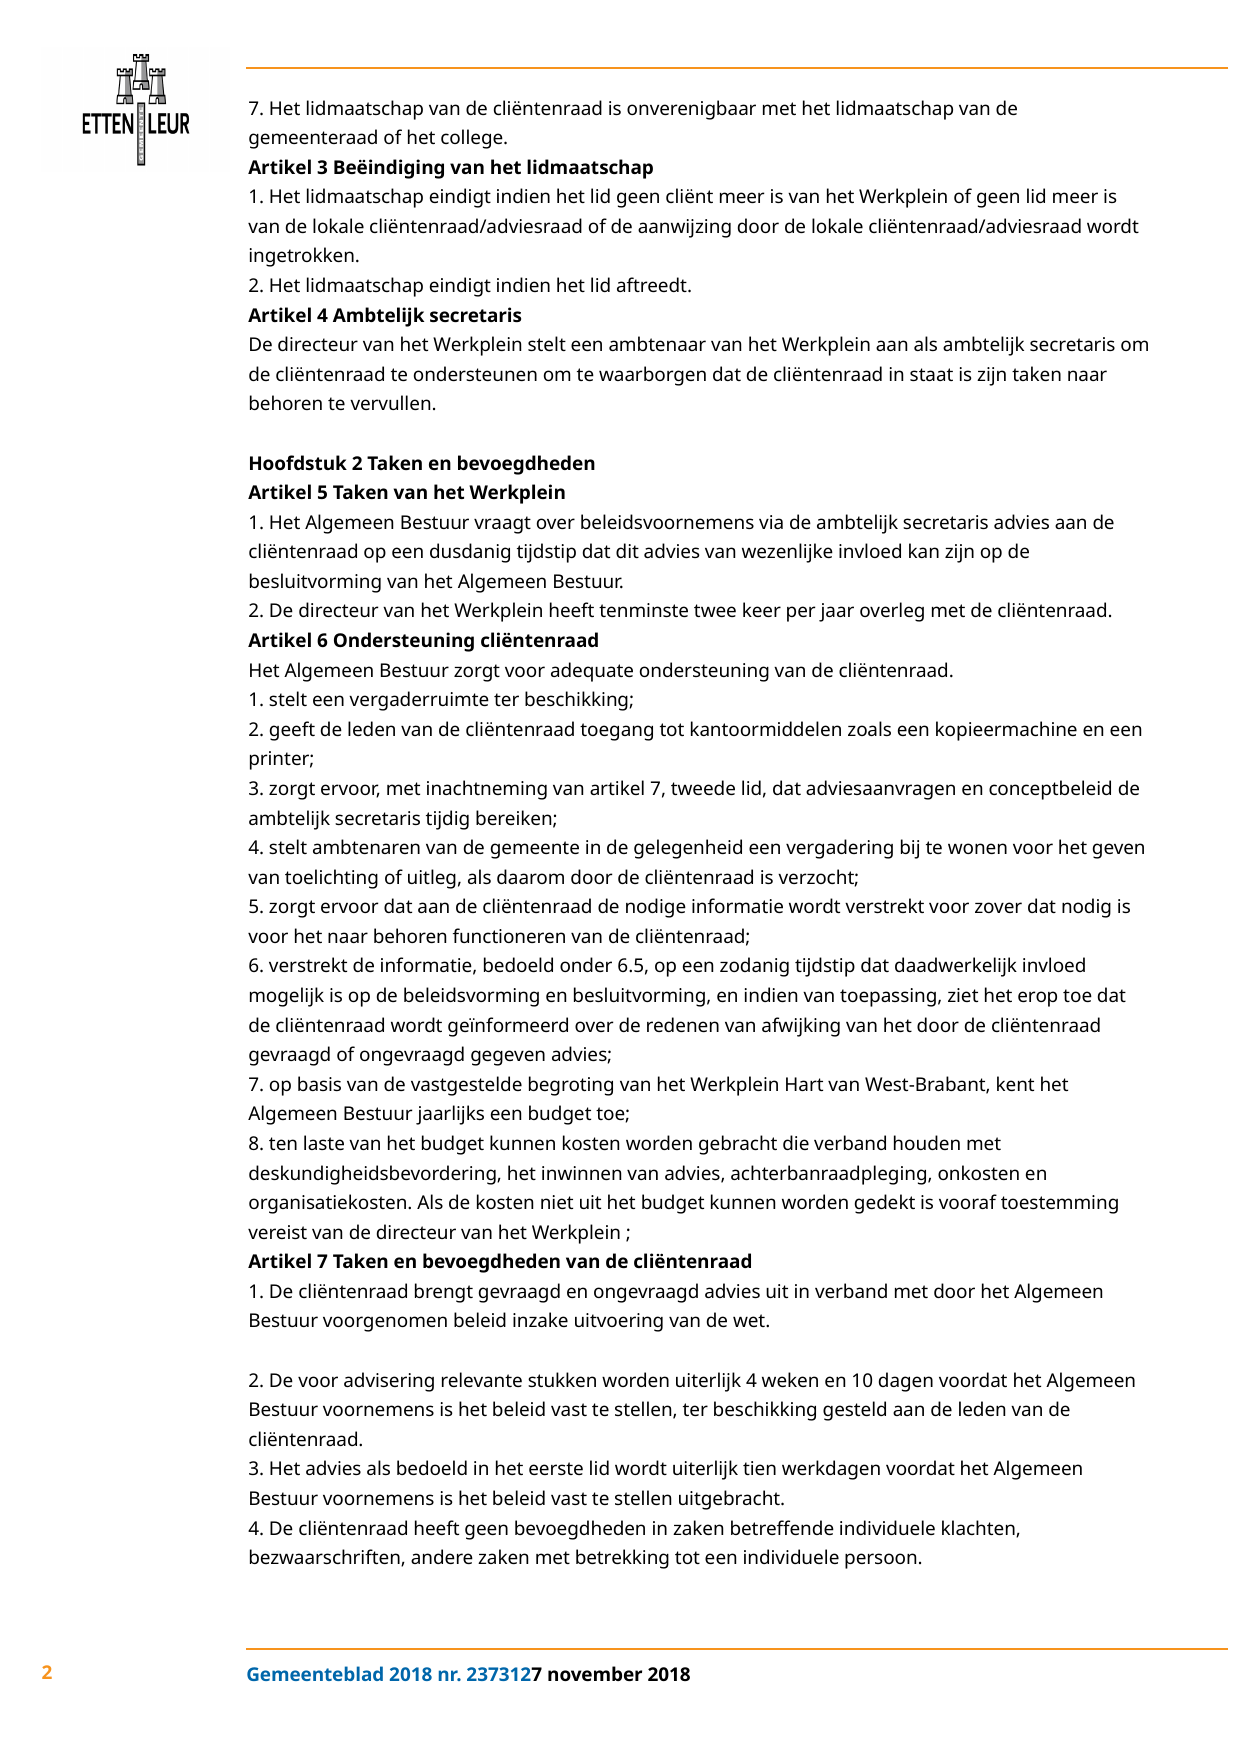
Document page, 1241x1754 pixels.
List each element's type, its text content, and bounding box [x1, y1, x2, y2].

text Artikel 5 Taken van het Werkplein [248, 479, 1152, 505]
text 6. verstrekt de informatie, bedoeld onder 6.5, op een zodanig tijdstip dat daadwerkelijk invloed mogelijk is op de beleidsvorming en besluitvorming, en indien van toepassing, ziet het erop toe dat de cliëntenraad wordt geïnformeerd over de redenen van afwijking van het door de cliëntenraad gevraagd of ongevraagd gegeven advies; [248, 953, 1152, 1067]
text 1. stelt een vergaderruimte ter beschikking; [248, 686, 1152, 712]
text 4. De cliëntenraad heeft geen bevoegdheden in zaken betreffende individuele klachten, bezwaarschriften, andere zaken met betrekking tot een individuele persoon. [248, 1515, 1152, 1570]
text 2. De directeur van het Werkplein heeft tenminste twee keer per jaar overleg met de cliëntenraad. [248, 598, 1152, 623]
text 7. Het lidmaatschap van de cliëntenraad is onverenigbaar met het lidmaatschap van de gemeenteraad of het college. [248, 95, 1152, 150]
text De directeur van het Werkplein stelt een ambtenaar van het Werkplein aan als ambtelijk secretaris om de cliëntenraad te ondersteunen om te waarborgen dat de cliëntenraad in staat is zijn taken naar behoren te vervullen. [248, 331, 1152, 416]
text Artikel 7 Taken en bevoegdheden van de cliëntenraad [248, 1248, 1152, 1274]
text 7. op basis van de vastgestelde begroting van het Werkplein Hart van West-Brabant, kent het Algemeen Bestuur jaarlijks een budget toe; [248, 1071, 1152, 1126]
text 2. De voor advisering relevante stukken worden uiterlijk 4 weken en 10 dagen voordat het Algemeen Bestuur voornemens is het beleid vast te stellen, ter beschikking gesteld aan de leden van de cliëntenraad. [248, 1367, 1152, 1452]
text Hoofdstuk 2 Taken en bevoegdheden [248, 450, 1152, 476]
text 1. De cliëntenraad brengt gevraagd en ongevraagd advies uit in verband met door het Algemeen Bestuur voorgenomen beleid inzake uitvoering van de wet. [248, 1278, 1152, 1333]
picture [41, 47, 231, 172]
text 1. Het Algemeen Bestuur vraagt over beleidsvoornemens via de ambtelijk secretaris advies aan de cliëntenraad op een dusdanig tijdstip dat dit advies van wezenlijke invloed kan zijn op de besluitvorming van het Algemeen Bestuur. [248, 509, 1152, 594]
text 2. geeft de leden van de cliëntenraad toegang tot kantoormiddelen zoals een kopieermachine en een printer; [248, 716, 1152, 771]
text 5. zorgt ervoor dat aan de cliëntenraad de nodige informatie wordt verstrekt voor zover dat nodig is voor het naar behoren functioneren van de cliëntenraad; [248, 893, 1152, 949]
text Artikel 3 Beëindiging van het lidmaatschap [248, 154, 1152, 180]
text 3. Het advies als bedoeld in het eerste lid wordt uiterlijk tien werkdagen voordat het Algemeen Bestuur voornemens is het beleid vast te stellen uitgebracht. [248, 1456, 1152, 1511]
text 2. Het lidmaatschap eindigt indien het lid aftreedt. [248, 272, 1152, 298]
text 4. stelt ambtenaren van de gemeente in de gelegenheid een vergadering bij te wonen voor het geven van toelichting of uitleg, als daarom door de cliëntenraad is verzocht; [248, 834, 1152, 890]
text Het Algemeen Bestuur zorgt voor adequate ondersteuning van de cliëntenraad. [248, 657, 1152, 683]
text 8. ten laste van het budget kunnen kosten worden gebracht die verband houden met deskundigheidsbevordering, het inwinnen van advies, achterbanraadpleging, onkosten en organisatiekosten. Als de kosten niet uit het budget kunnen worden gedekt is vooraf toestemming vereist van de directeur van het Werkplein ; [248, 1130, 1152, 1245]
text 3. zorgt ervoor, met inachtneming van artikel 7, tweede lid, dat adviesaanvragen en conceptbeleid de ambtelijk secretaris tijdig bereiken; [248, 775, 1152, 831]
text Artikel 4 Ambtelijk secretaris [248, 302, 1152, 328]
text 1. Het lidmaatschap eindigt indien het lid geen cliënt meer is van het Werkplein of geen lid meer is van de lokale cliëntenraad/adviesraad of de aanwijzing door de lokale cliëntenraad/adviesraad wordt ingetrokken. [248, 183, 1152, 268]
text Artikel 6 Ondersteuning cliëntenraad [248, 627, 1152, 653]
